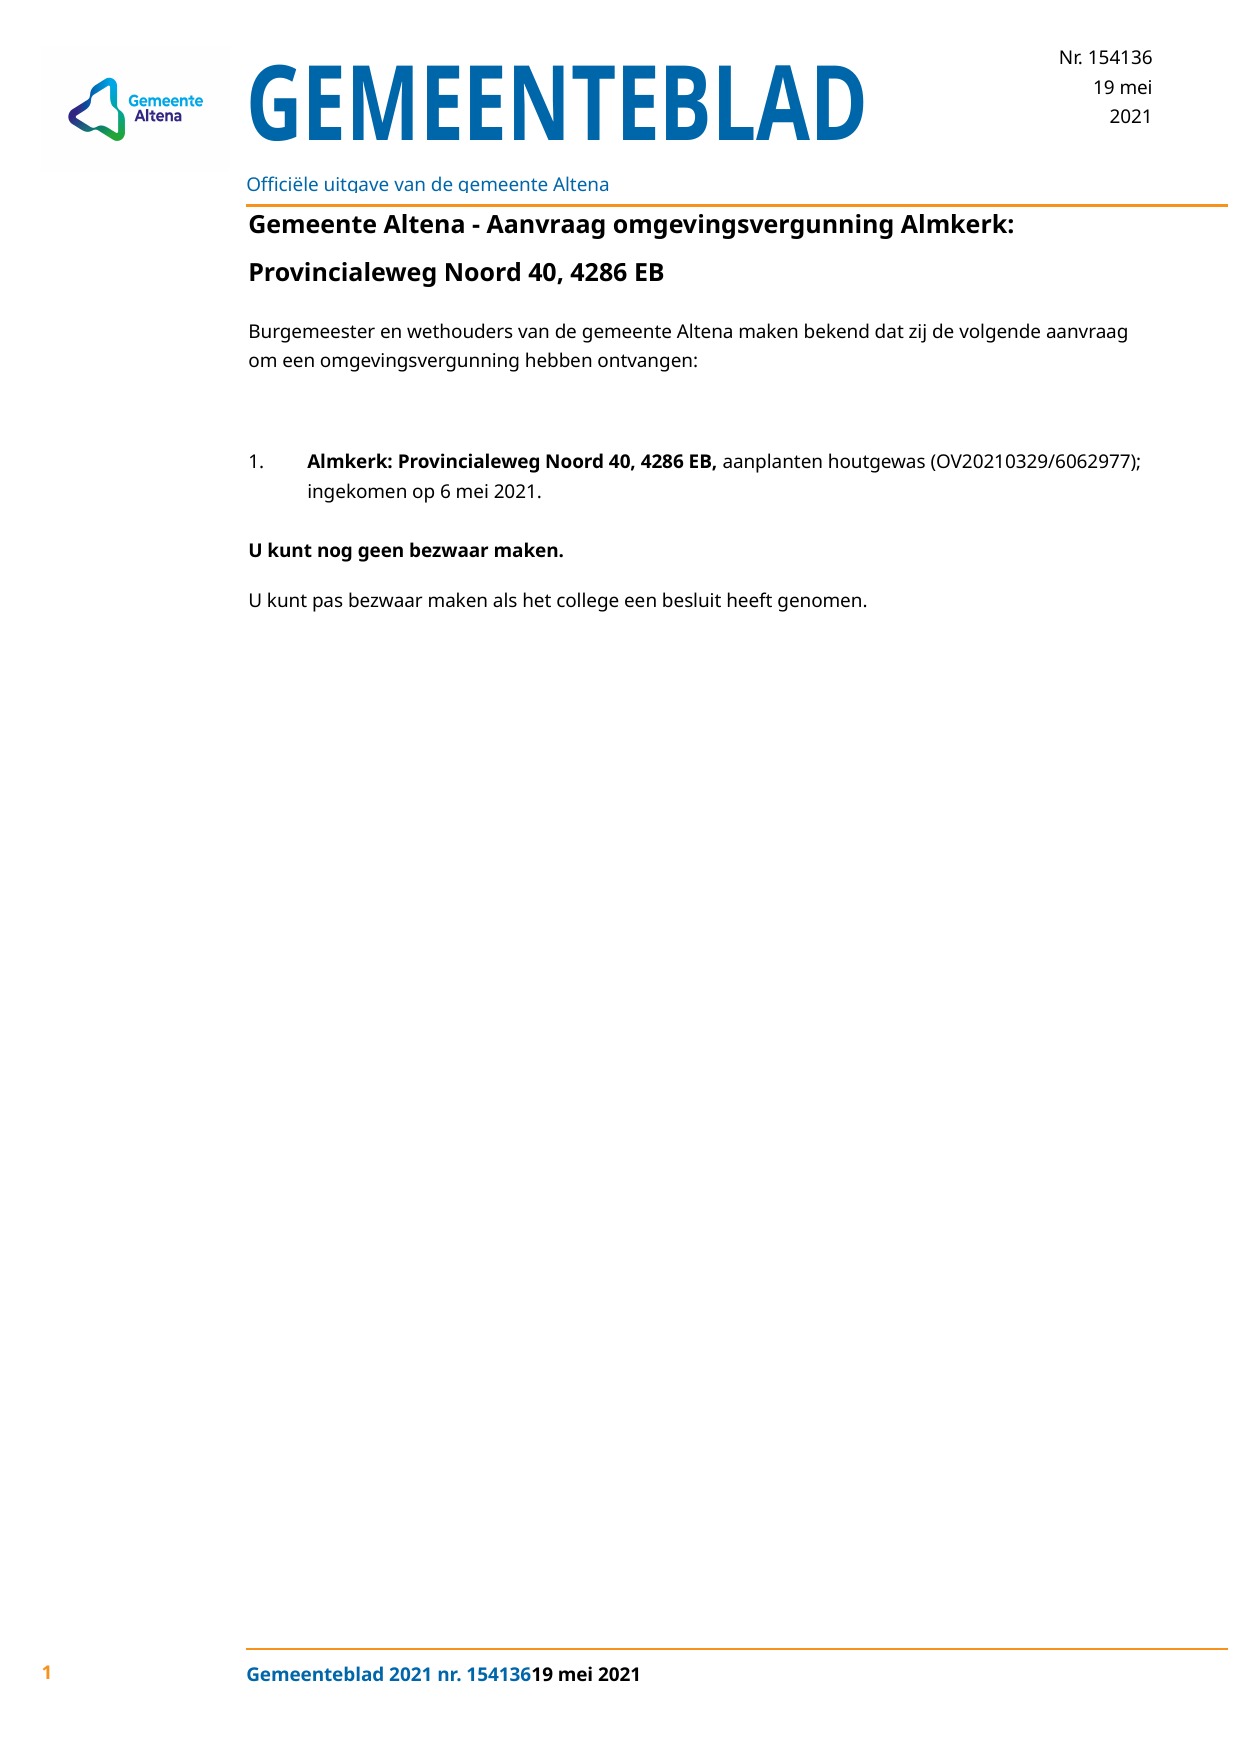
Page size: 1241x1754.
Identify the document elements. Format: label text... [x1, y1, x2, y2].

text Gemeente Altena - Aanvraag omgevingsvergunning Almkerk: Provincialeweg Noord 40, 4286 EB [248, 207, 1152, 288]
list Almkerk: Provincialeweg Noord 40, 4286 EB, aanplanten houtgewas (OV20210329/6062977); ingekomen op 6 mei 2021. [248, 448, 1152, 504]
picture [41, 47, 231, 172]
text Burgemeester en wethouders van de gemeente Altena maken bekend dat zij de volgende aanvraag om een omgevingsvergunning hebben ontvangen: [248, 318, 1152, 373]
text U kunt nog geen bezwaar maken. [248, 537, 1152, 563]
text U kunt pas bezwaar maken als het college een besluit heeft genomen. [248, 587, 1152, 613]
